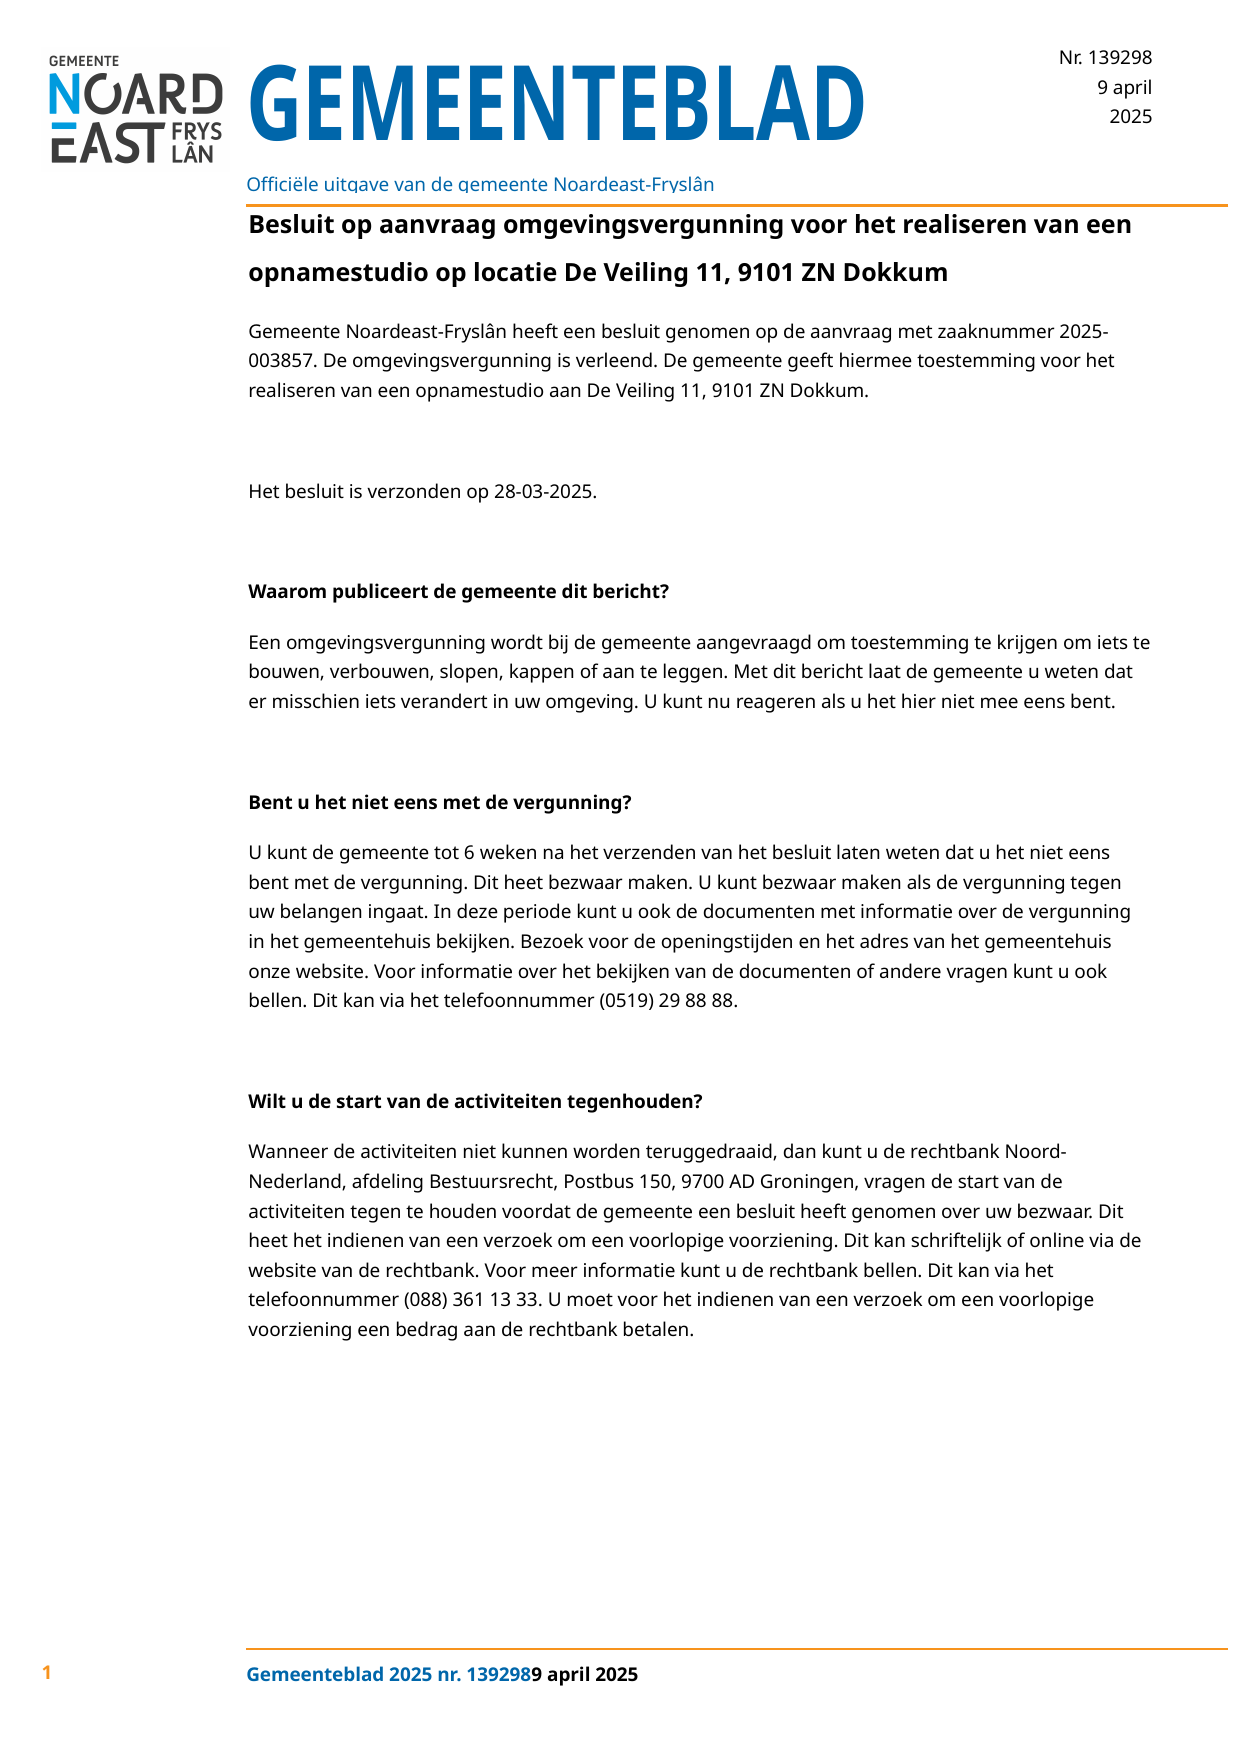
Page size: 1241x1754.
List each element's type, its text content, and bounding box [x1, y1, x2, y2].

text Wilt u de start van de activiteiten tegenhouden? [248, 1088, 1152, 1114]
text Waarom publiceert de gemeente dit bericht? [248, 579, 1152, 604]
text Besluit op aanvraag omgevingsvergunning voor het realiseren van een opnamestudio op locatie De Veiling 11, 9101 ZN Dokkum [248, 207, 1152, 288]
text Wanneer de activiteiten niet kunnen worden teruggedraaid, dan kunt u de rechtbank Noord-Nederland, afdeling Bestuursrecht, Postbus 150, 9700 AD Groningen, vragen de start van de activiteiten tegen te houden voordat de gemeente een besluit heeft genomen over uw bezwaar. Dit heet het indienen van een verzoek om een voorlopige voorziening. Dit kan schriftelijk of online via de website van de rechtbank. Voor meer informatie kunt u de rechtbank bellen. Dit kan via het telefoonnummer (088) 361 13 33. U moet voor het indienen van een verzoek om een voorlopige voorziening een bedrag aan de rechtbank betalen. [248, 1139, 1152, 1342]
text Het besluit is verzonden op 28-03-2025. [248, 478, 1152, 504]
text Een omgevingsvergunning wordt bij de gemeente aangevraagd om toestemming te krijgen om iets te bouwen, verbouwen, slopen, kappen of aan te leggen. Met dit bericht laat de gemeente u weten dat er misschien iets verandert in uw omgeving. U kunt nu reageren als u het hier niet mee eens bent. [248, 629, 1152, 714]
picture [41, 47, 231, 172]
text U kunt de gemeente tot 6 weken na het verzenden van het besluit laten weten dat u het niet eens bent met de vergunning. Dit heet bezwaar maken. U kunt bezwaar maken als de vergunning tegen uw belangen ingaat. In deze periode kunt u ook de documenten met informatie over de vergunning in het gemeentehuis bekijken. Bezoek voor de openingstijden en het adres van het gemeentehuis onze website. Voor informatie over het bekijken van de documenten of andere vragen kunt u ook bellen. Dit kan via het telefoonnummer (0519) 29 88 88. [248, 839, 1152, 1013]
text Bent u het niet eens met de vergunning? [248, 789, 1152, 815]
text Gemeente Noardeast-Fryslân heeft een besluit genomen op de aanvraag met zaaknummer 2025-003857. De omgevingsvergunning is verleend. De gemeente geeft hiermee toestemming voor het realiseren van een opnamestudio aan De Veiling 11, 9101 ZN Dokkum. [248, 318, 1152, 403]
